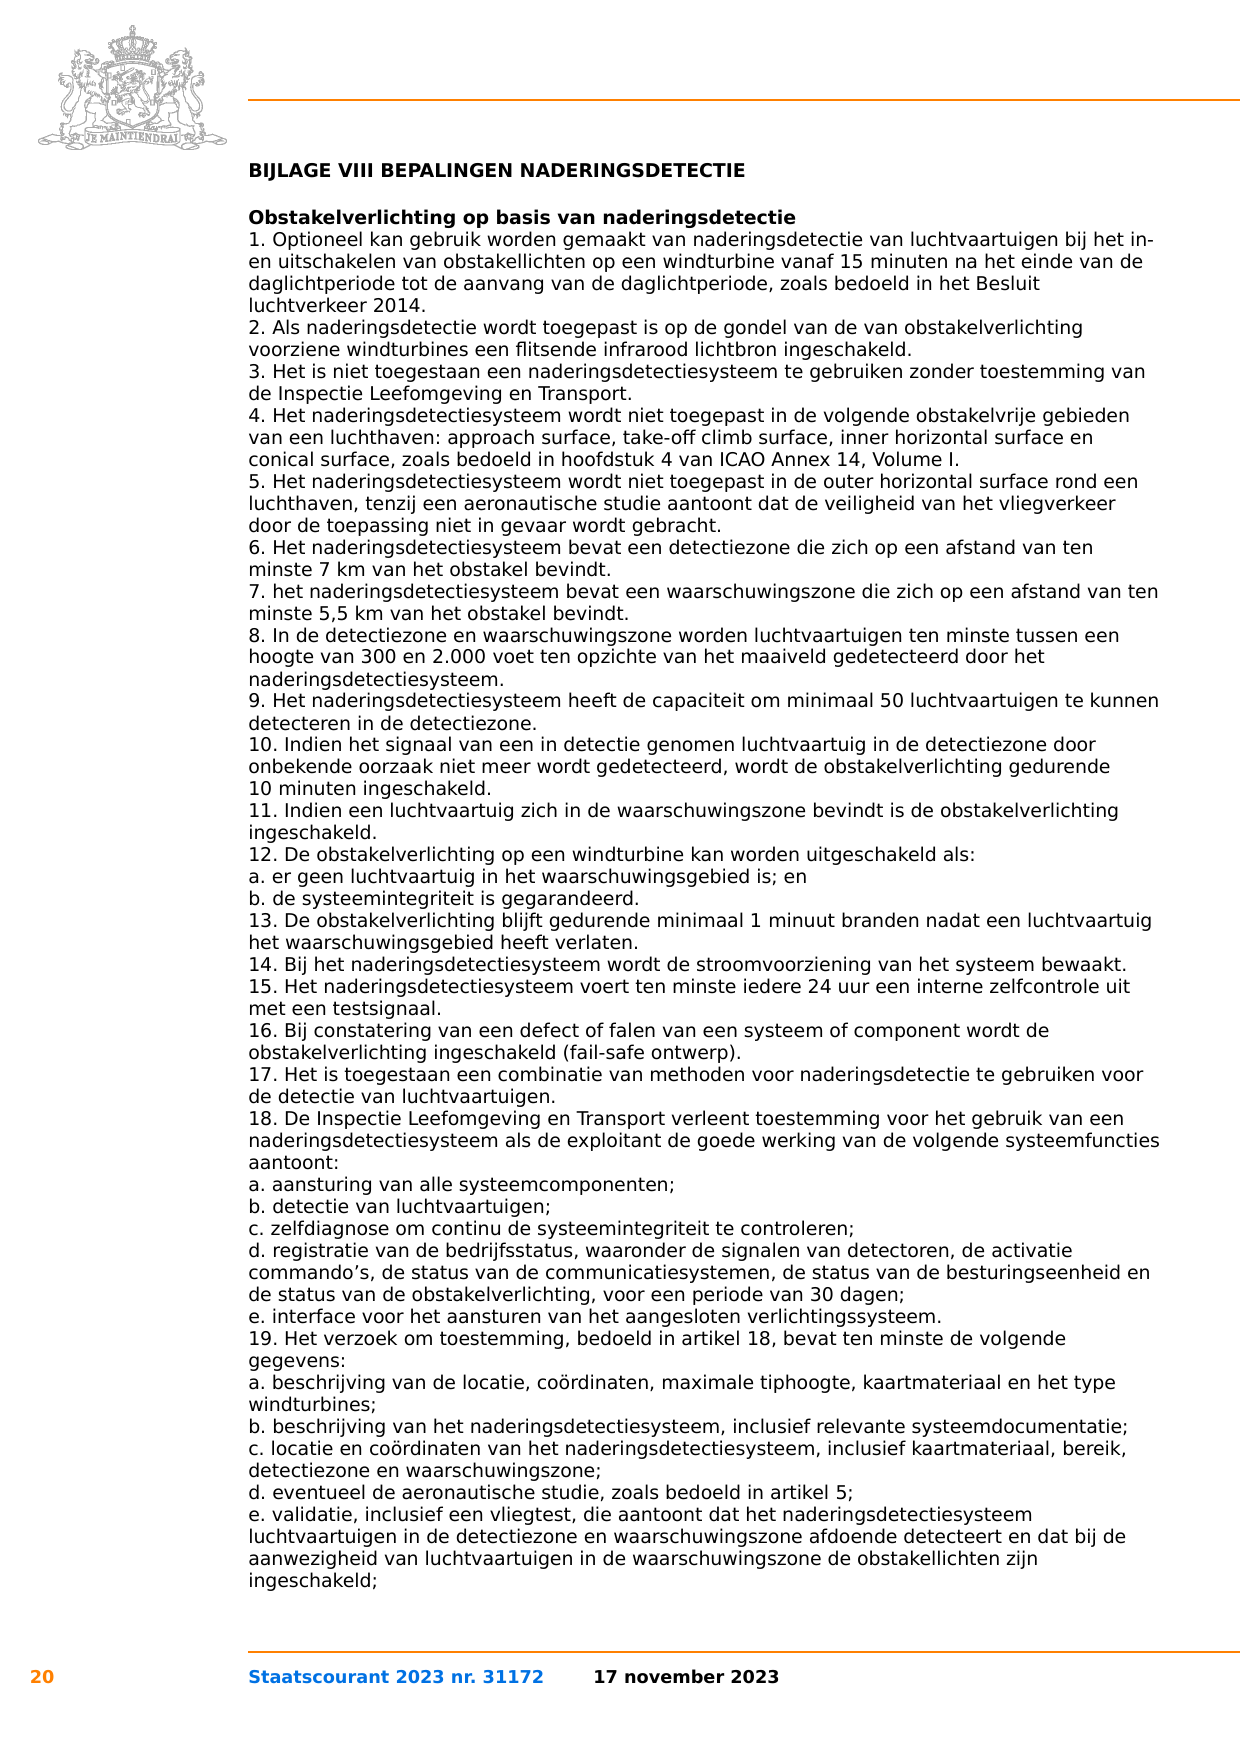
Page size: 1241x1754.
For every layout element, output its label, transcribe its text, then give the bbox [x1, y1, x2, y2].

text 4. Het naderingsdetectiesysteem wordt niet toegepast in de volgende obstakelvrije gebieden van een luchthaven: approach surface, take-off climb surface, inner horizontal surface en conical surface, zoals bedoeld in hoofdstuk 4 van ICAO Annex 14, Volume I. [248, 405, 1163, 471]
text a. beschrijving van de locatie, coördinaten, maximale tiphoogte, kaartmateriaal en het type windturbines; [248, 1372, 1163, 1416]
text 3. Het is niet toegestaan een naderingsdetectiesysteem te gebruiken zonder toestemming van de Inspectie Leefomgeving en Transport. [248, 361, 1163, 405]
text d. registratie van de bedrijfsstatus, waaronder de signalen van detectoren, de activatie commando’s, de status van de communicatiesystemen, de status van de besturingseenheid en de status van de obstakelverlichting, voor een periode van 30 dagen; [248, 1240, 1163, 1306]
text b. beschrijving van het naderingsdetectiesysteem, inclusief relevante systeemdocumentatie; [248, 1416, 1163, 1438]
text 13. De obstakelverlichting blijft gedurende minimaal 1 minuut branden nadat een luchtvaartuig het waarschuwingsgebied heeft verlaten. [248, 910, 1163, 954]
text a. er geen luchtvaartuig in het waarschuwingsgebied is; en [248, 866, 1163, 888]
text d. eventueel de aeronautische studie, zoals bedoeld in artikel 5; [248, 1482, 1163, 1504]
text 15. Het naderingsdetectiesysteem voert ten minste iedere 24 uur een interne zelfcontrole uit met een testsignaal. [248, 976, 1163, 1020]
text 19. Het verzoek om toestemming, bedoeld in artikel 18, bevat ten minste de volgende gegevens: [248, 1328, 1163, 1372]
text 7. het naderingsdetectiesysteem bevat een waarschuwingszone die zich op een afstand van ten minste 5,5 km van het obstakel bevindt. [248, 581, 1163, 624]
text 1. Optioneel kan gebruik worden gemaakt van naderingsdetectie van luchtvaartuigen bij het in- en uitschakelen van obstakellichten op een windturbine vanaf 15 minuten na het einde van de daglichtperiode tot de aanvang van de daglichtperiode, zoals bedoeld in het Besluit luchtverkeer 2014. [248, 229, 1163, 317]
text 14. Bij het naderingsdetectiesysteem wordt de stroomvoorziening van het systeem bewaakt. [248, 954, 1163, 976]
text a. aansturing van alle systeemcomponenten; [248, 1174, 1163, 1196]
text b. de systeemintegriteit is gegarandeerd. [248, 888, 1163, 910]
text 11. Indien een luchtvaartuig zich in de waarschuwingszone bevindt is de obstakelverlichting ingeschakeld. [248, 800, 1163, 844]
text c. locatie en coördinaten van het naderingsdetectiesysteem, inclusief kaartmateriaal, bereik, detectiezone en waarschuwingszone; [248, 1438, 1163, 1482]
text 8. In de detectiezone en waarschuwingszone worden luchtvaartuigen ten minste tussen een hoogte van 300 en 2.000 voet ten opzichte van het maaiveld gedetecteerd door het naderingsdetectiesysteem. [248, 624, 1163, 690]
text b. detectie van luchtvaartuigen; [248, 1196, 1163, 1218]
subtitle BIJLAGE VIII BEPALINGEN NADERINGSDETECTIE [248, 160, 1163, 182]
text 5. Het naderingsdetectiesysteem wordt niet toegepast in de outer horizontal surface rond een luchthaven, tenzij een aeronautische studie aantoont dat de veiligheid van het vliegverkeer door de toepassing niet in gevaar wordt gebracht. [248, 471, 1163, 537]
text 18. De Inspectie Leefomgeving en Transport verleent toestemming voor het gebruik van een naderingsdetectiesysteem als de exploitant de goede werking van de volgende systeemfuncties aantoont: [248, 1108, 1163, 1174]
text 10. Indien het signaal van een in detectie genomen luchtvaartuig in de detectiezone door onbekende oorzaak niet meer wordt gedetecteerd, wordt de obstakelverlichting gedurende 10 minuten ingeschakeld. [248, 734, 1163, 800]
text 17. Het is toegestaan een combinatie van methoden voor naderingsdetectie te gebruiken voor de detectie van luchtvaartuigen. [248, 1064, 1163, 1108]
text 9. Het naderingsdetectiesysteem heeft de capaciteit om minimaal 50 luchtvaartuigen te kunnen detecteren in de detectiezone. [248, 690, 1163, 734]
text 16. Bij constatering van een defect of falen van een systeem of component wordt de obstakelverlichting ingeschakeld (fail-safe ontwerp). [248, 1020, 1163, 1064]
text 6. Het naderingsdetectiesysteem bevat een detectiezone die zich op een afstand van ten minste 7 km van het obstakel bevindt. [248, 537, 1163, 581]
text c. zelfdiagnose om continu de systeemintegriteit te controleren; [248, 1218, 1163, 1240]
subtitle Obstakelverlichting op basis van naderingsdetectie [248, 207, 1163, 229]
text e. interface voor het aansturen van het aangesloten verlichtingssysteem. [248, 1306, 1163, 1328]
text 12. De obstakelverlichting op een windturbine kan worden uitgeschakeld als: [248, 844, 1163, 866]
text e. validatie, inclusief een vliegtest, die aantoont dat het naderingsdetectiesysteem luchtvaartuigen in de detectiezone en waarschuwingszone afdoende detecteert en dat bij de aanwezigheid van luchtvaartuigen in de waarschuwingszone de obstakellichten zijn ingeschakeld; [248, 1504, 1163, 1592]
picture [38, 25, 227, 150]
text 2. Als naderingsdetectie wordt toegepast is op de gondel van de van obstakelverlichting voorziene windturbines een flitsende infrarood lichtbron ingeschakeld. [248, 317, 1163, 361]
